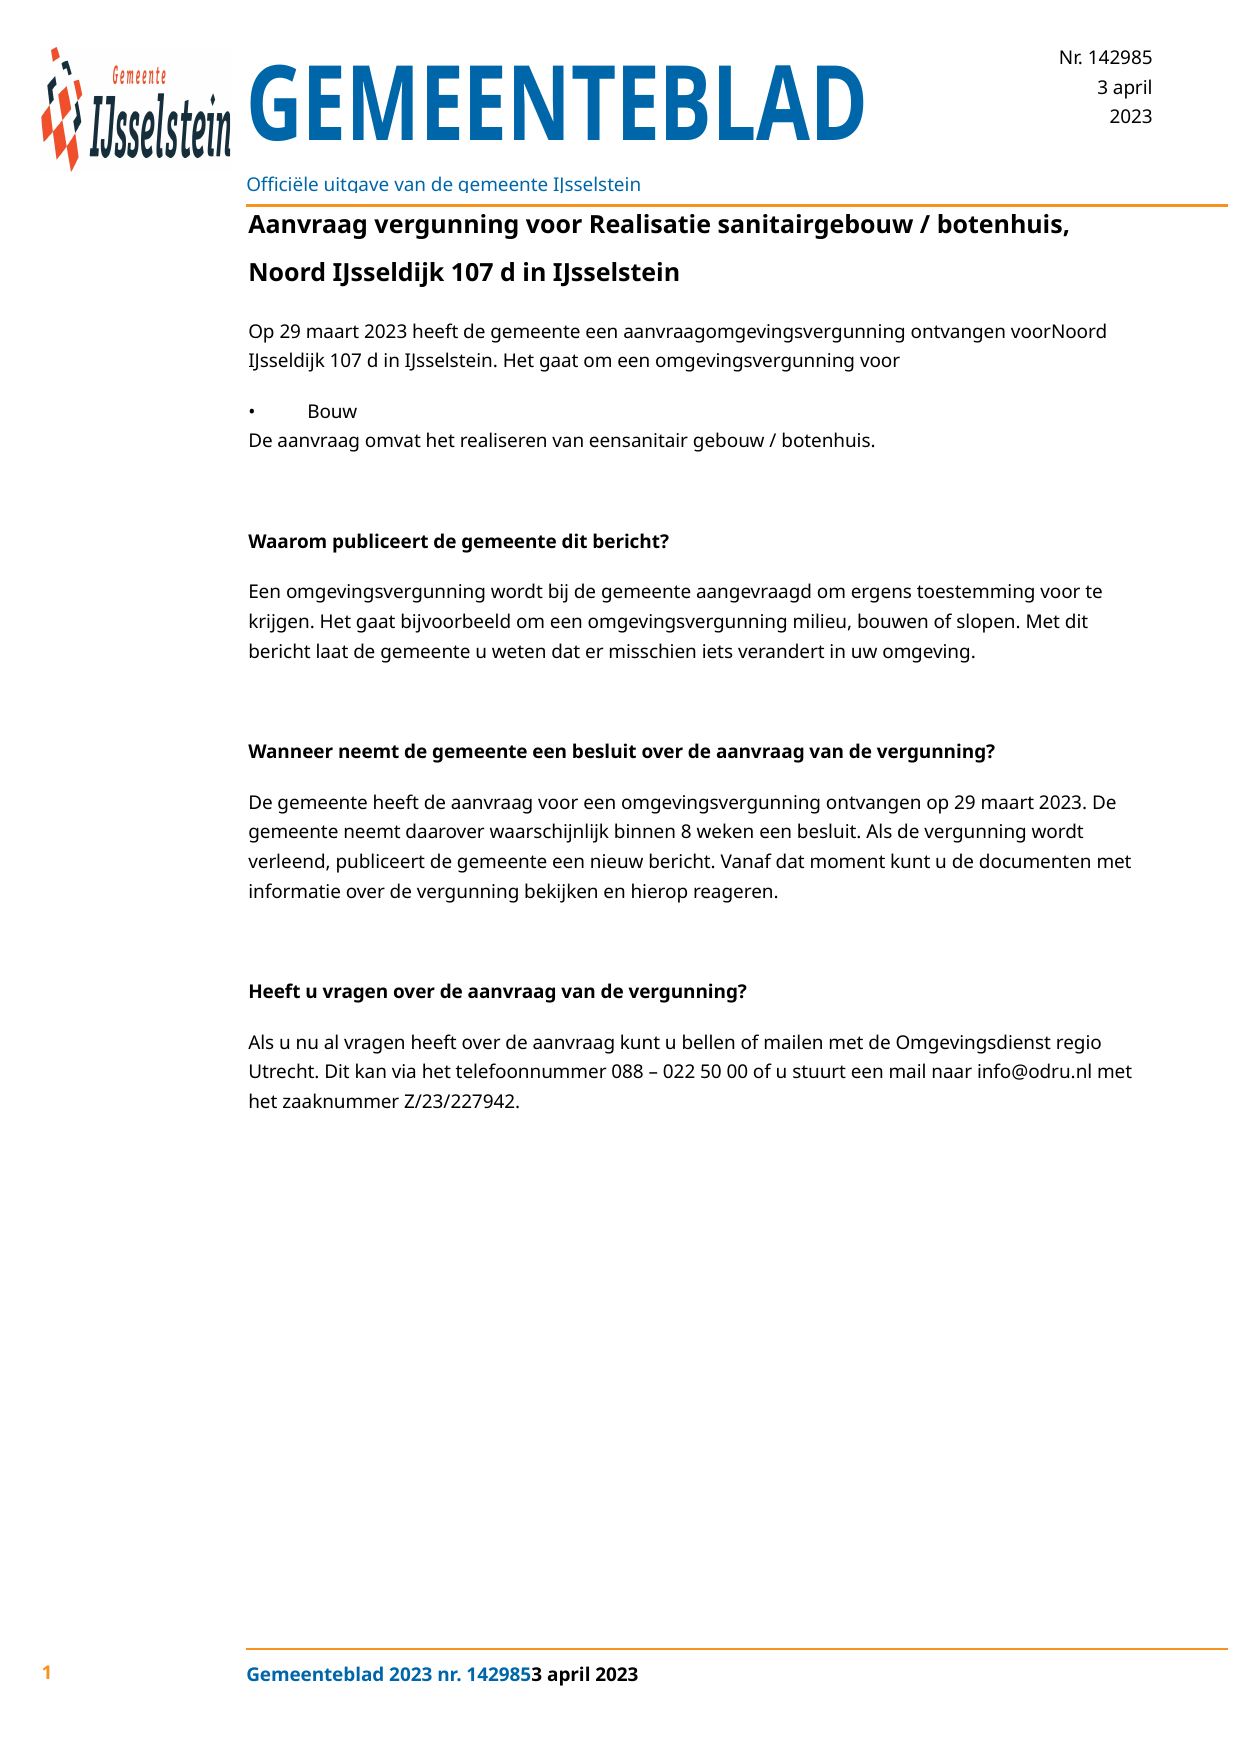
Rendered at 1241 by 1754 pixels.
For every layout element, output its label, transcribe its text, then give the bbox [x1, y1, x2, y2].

text De aanvraag omvat het realiseren van eensanitair gebouw / botenhuis. [248, 427, 1152, 453]
text Wanneer neemt de gemeente een besluit over de aanvraag van de vergunning? [248, 739, 1152, 764]
text Op 29 maart 2023 heeft de gemeente een aanvraagomgevingsvergunning ontvangen voorNoord IJsseldijk 107 d in IJsselstein. Het gaat om een omgevingsvergunning voor [248, 318, 1152, 373]
text Waarom publiceert de gemeente dit bericht? [248, 528, 1152, 554]
text De gemeente heeft de aanvraag voor een omgevingsvergunning ontvangen op 29 maart 2023. De gemeente neemt daarover waarschijnlijk binnen 8 weken een besluit. Als de vergunning wordt verleend, publiceert de gemeente een nieuw bericht. Vanaf dat moment kunt u de documenten met informatie over de vergunning bekijken en hierop reageren. [248, 789, 1152, 904]
picture [41, 47, 231, 172]
list Bouw [248, 398, 1152, 424]
text Aanvraag vergunning voor Realisatie sanitairgebouw / botenhuis, Noord IJsseldijk 107 d in IJsselstein [248, 207, 1152, 288]
text Heeft u vragen over de aanvraag van de vergunning? [248, 979, 1152, 1004]
text Als u nu al vragen heeft over de aanvraag kunt u bellen of mailen met de Omgevingsdienst regio Utrecht. Dit kan via het telefoonnummer 088 – 022 50 00 of u stuurt een mail naar info@odru.nl met het zaaknummer Z/23/227942. [248, 1029, 1152, 1114]
text Een omgevingsvergunning wordt bij de gemeente aangevraagd om ergens toestemming voor te krijgen. Het gaat bijvoorbeeld om een omgevingsvergunning milieu, bouwen of slopen. Met dit bericht laat de gemeente u weten dat er misschien iets verandert in uw omgeving. [248, 579, 1152, 664]
